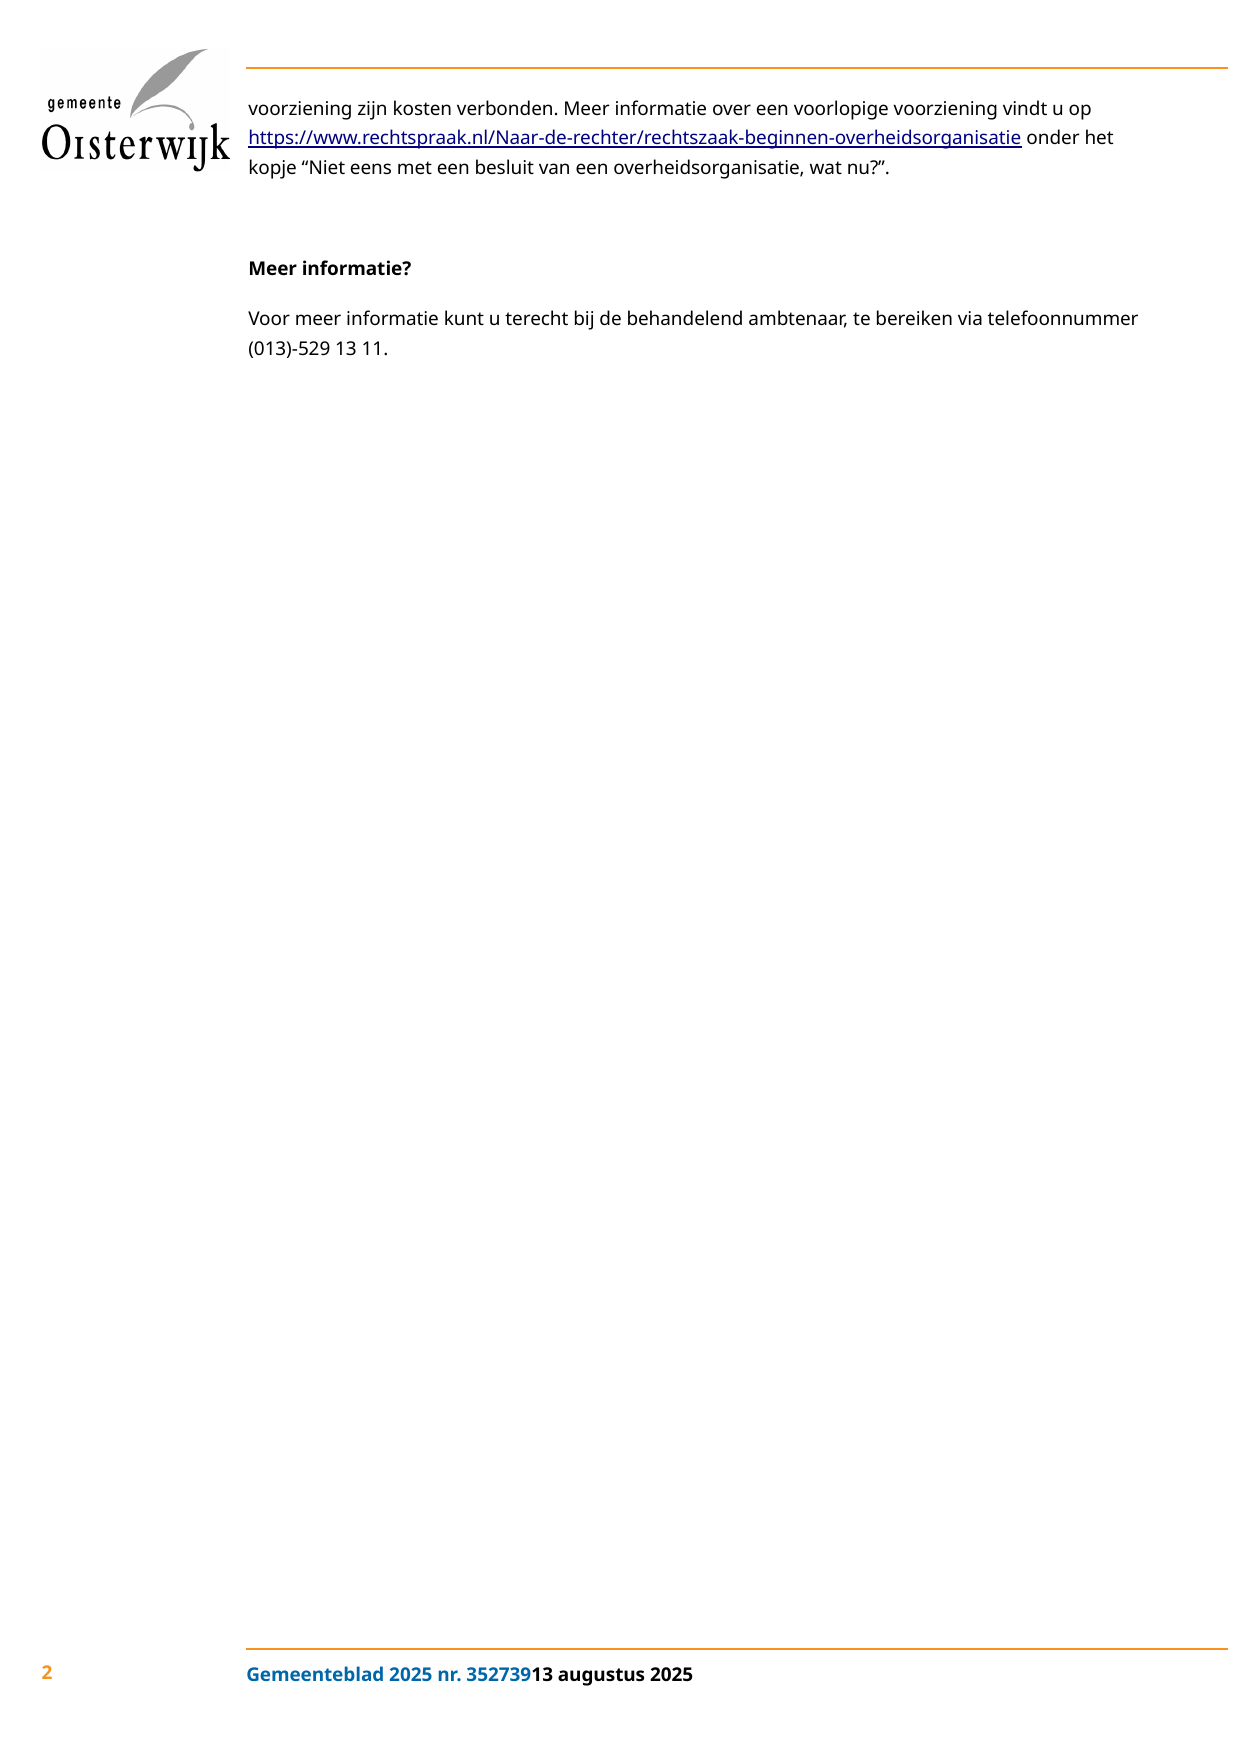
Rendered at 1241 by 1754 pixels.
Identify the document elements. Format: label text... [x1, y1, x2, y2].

text Voor meer informatie kunt u terecht bij de behandelend ambtenaar, te bereiken via telefoonnummer (013)-529 13 11. [248, 305, 1152, 361]
text Meer informatie? [248, 255, 1152, 281]
picture [41, 47, 231, 172]
text voorziening zijn kosten verbonden. Meer informatie over een voorlopige voorziening vindt u op https://www.rechtspraak.nl/Naar-de-rechter/rechtszaak-beginnen-overheidsorganisatie onder het kopje “Niet eens met een besluit van een overheidsorganisatie, wat nu?”. [248, 95, 1152, 180]
